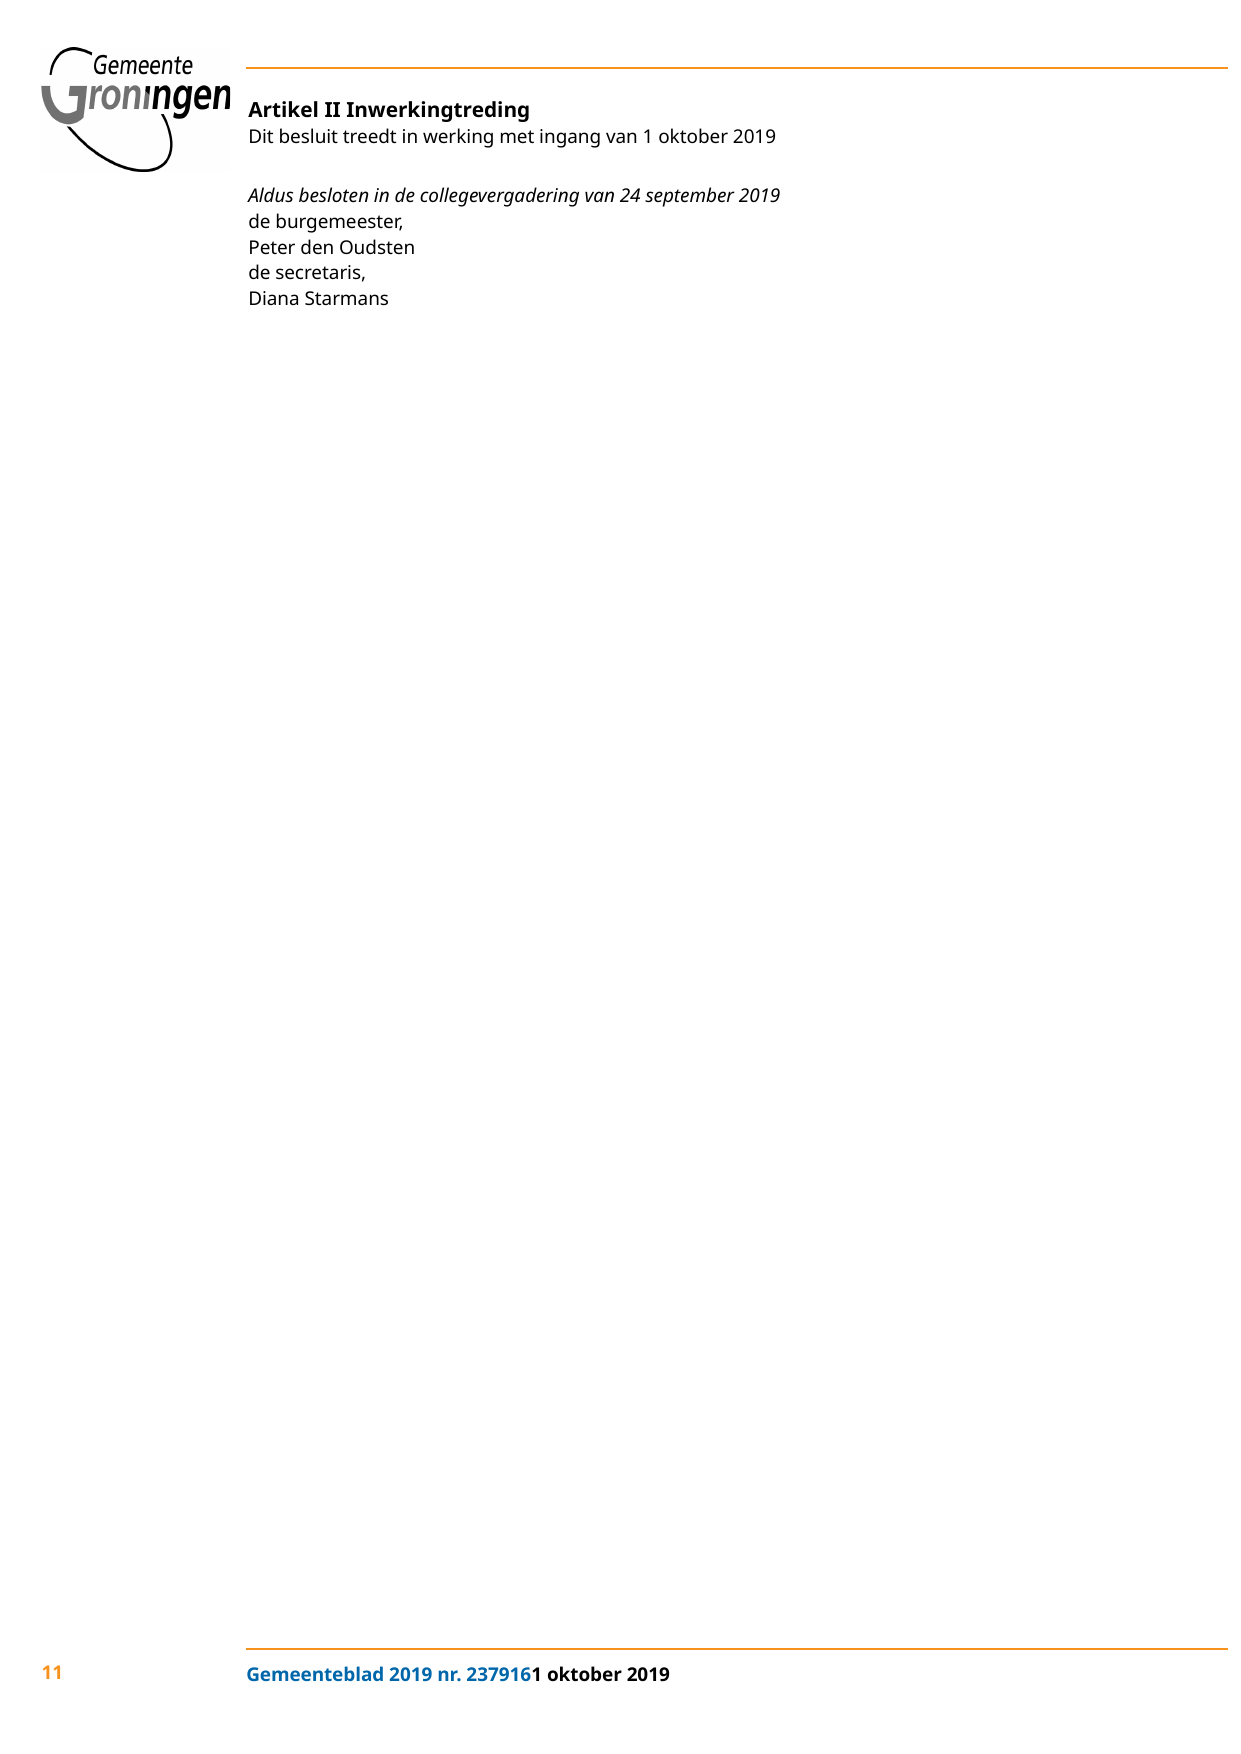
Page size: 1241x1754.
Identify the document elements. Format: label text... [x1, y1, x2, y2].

text Aldus besloten in de collegevergadering van 24 september 2019 [248, 182, 1152, 208]
text de secretaris, [248, 259, 1152, 285]
text Artikel II Inwerkingtreding [248, 95, 1152, 123]
text Dit besluit treedt in werking met ingang van 1 oktober 2019 [248, 123, 1152, 149]
picture [41, 47, 231, 172]
text de burgemeester, [248, 208, 1152, 234]
text Peter den Oudsten [248, 234, 1152, 259]
text Diana Starmans [248, 285, 1152, 311]
